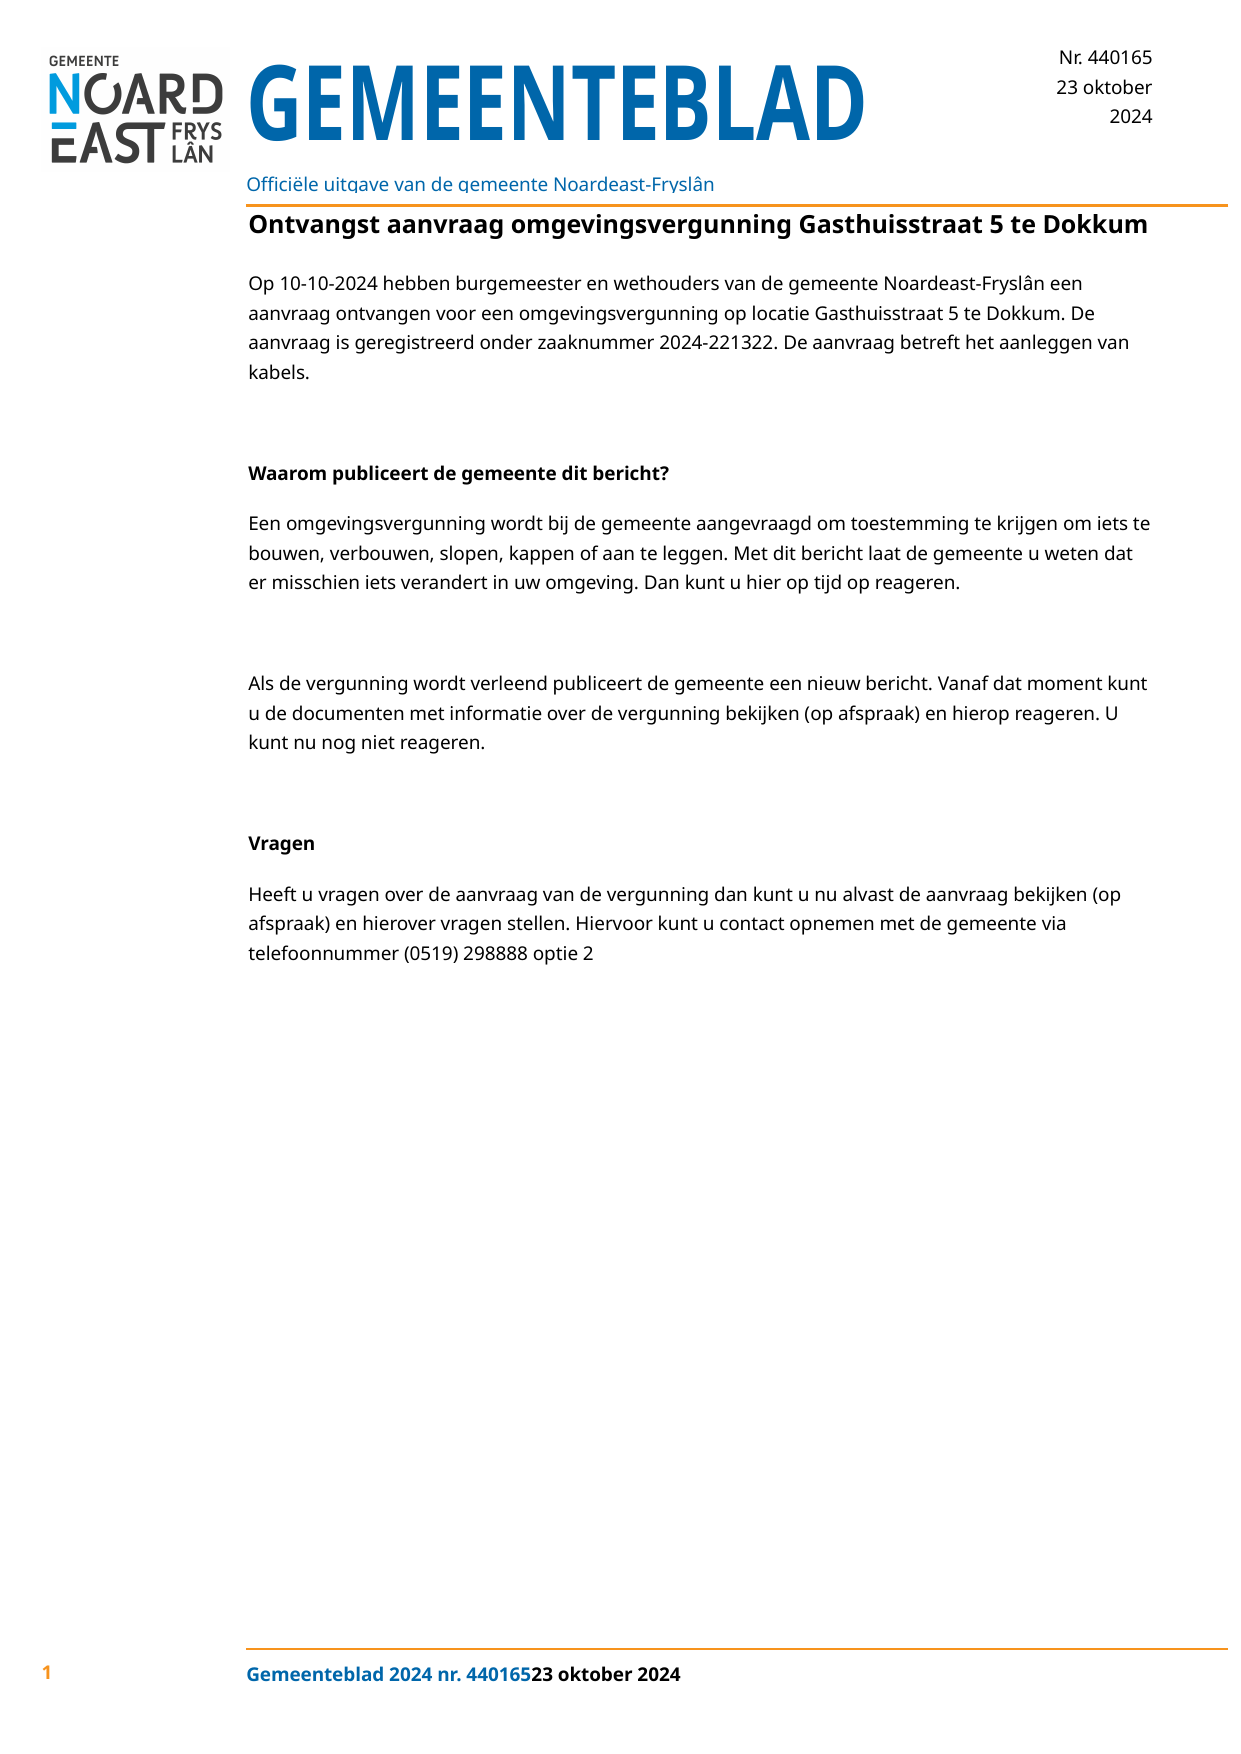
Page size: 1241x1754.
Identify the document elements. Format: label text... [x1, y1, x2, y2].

text Een omgevingsvergunning wordt bij de gemeente aangevraagd om toestemming te krijgen om iets te bouwen, verbouwen, slopen, kappen of aan te leggen. Met dit bericht laat de gemeente u weten dat er misschien iets verandert in uw omgeving. Dan kunt u hier op tijd op reageren. [248, 510, 1152, 595]
text Waarom publiceert de gemeente dit bericht? [248, 460, 1152, 486]
text Op 10-10-2024 hebben burgemeester en wethouders van de gemeente Noardeast-Fryslân een aanvraag ontvangen voor een omgevingsvergunning op locatie Gasthuisstraat 5 te Dokkum. De aanvraag is geregistreerd onder zaaknummer 2024-221322. De aanvraag betreft het aanleggen van kabels. [248, 270, 1152, 385]
text Heeft u vragen over de aanvraag van de vergunning dan kunt u nu alvast de aanvraag bekijken (op afspraak) en hierover vragen stellen. Hiervoor kunt u contact opnemen met de gemeente via telefoonnummer (0519) 298888 optie 2 [248, 881, 1152, 966]
text Vragen [248, 830, 1152, 856]
text Als de vergunning wordt verleend publiceert de gemeente een nieuw bericht. Vanaf dat moment kunt u de documenten met informatie over de vergunning bekijken (op afspraak) en hierop reageren. U kunt nu nog niet reageren. [248, 670, 1152, 755]
text Ontvangst aanvraag omgevingsvergunning Gasthuisstraat 5 te Dokkum [248, 207, 1152, 241]
picture [41, 47, 231, 172]
